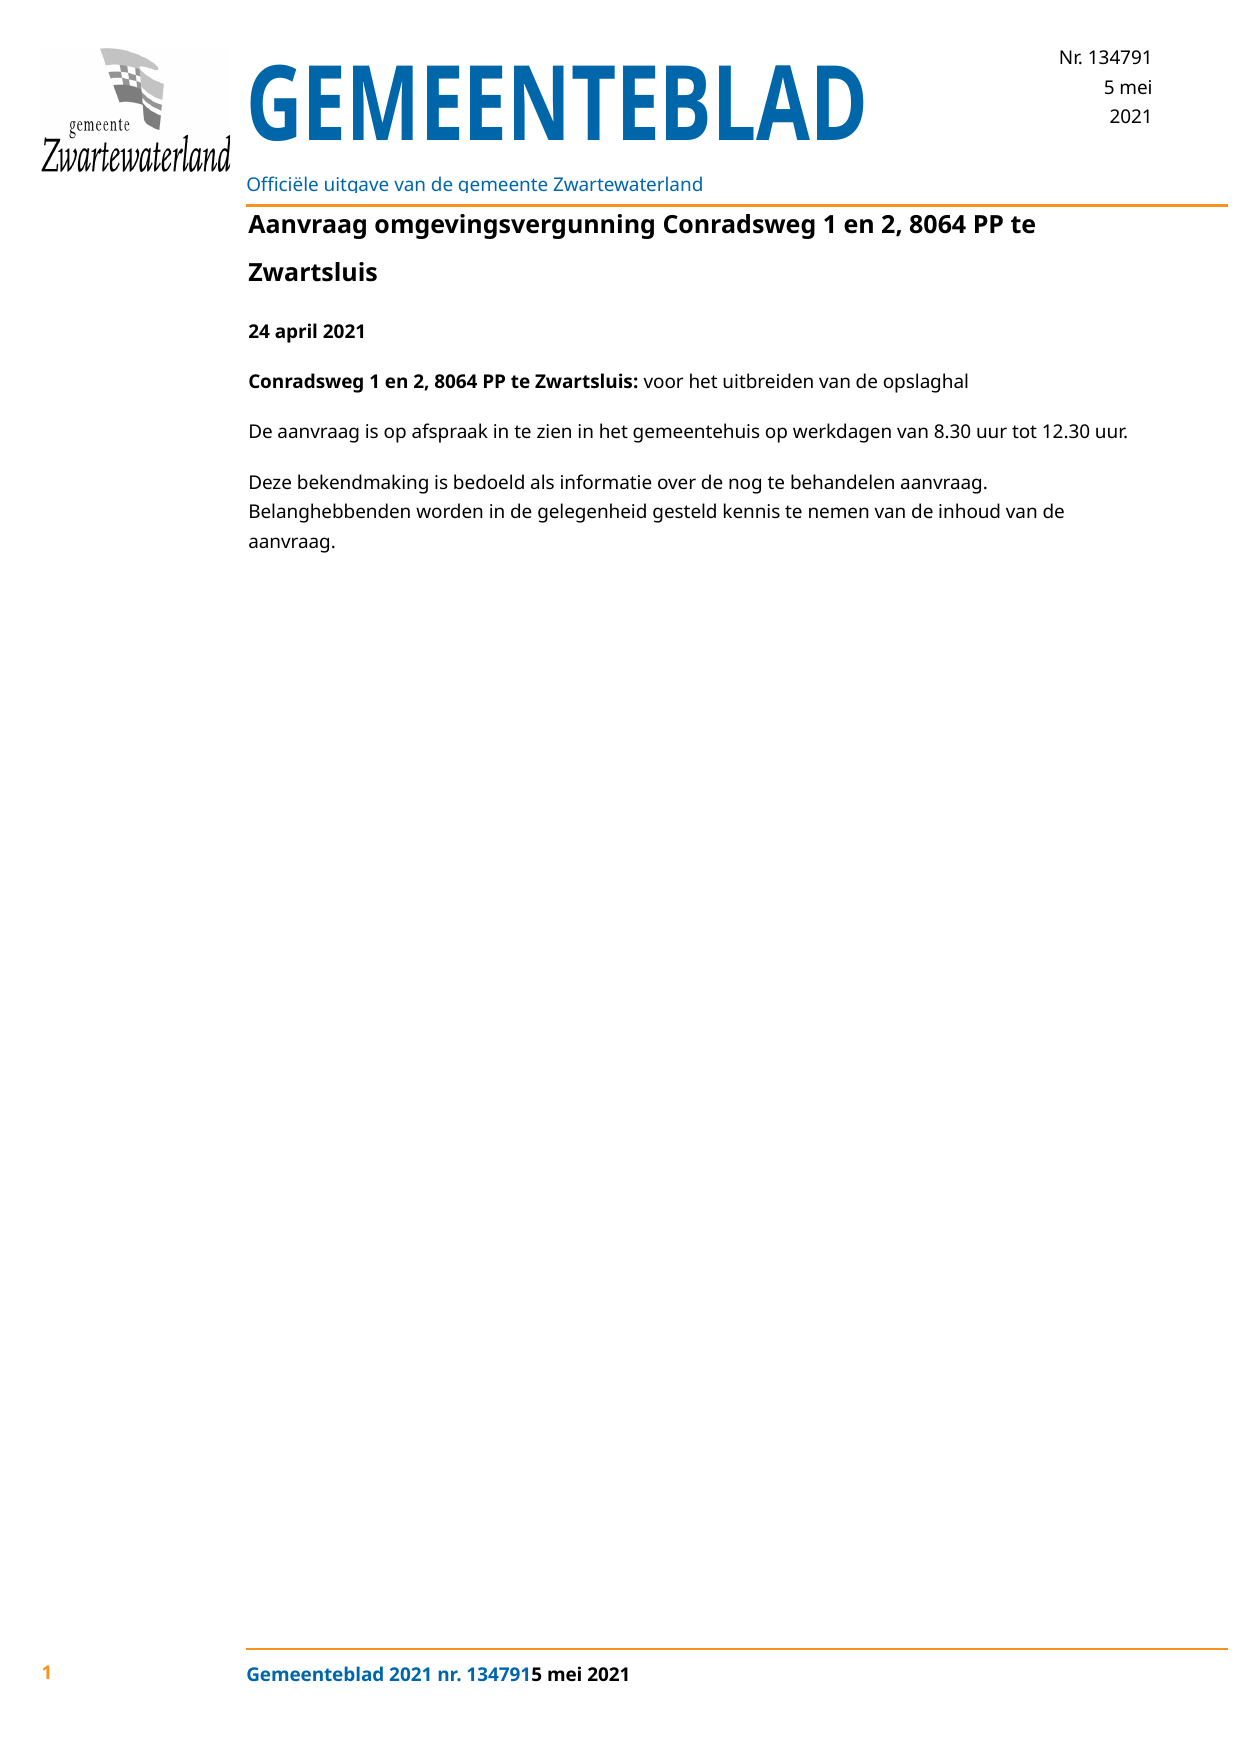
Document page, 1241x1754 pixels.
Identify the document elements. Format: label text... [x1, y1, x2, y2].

text 24 april 2021 [248, 318, 1152, 344]
text Deze bekendmaking is bedoeld als informatie over de nog te behandelen aanvraag. Belanghebbenden worden in de gelegenheid gesteld kennis te nemen van de inhoud van de aanvraag. [248, 469, 1152, 554]
text Conradsweg 1 en 2, 8064 PP te Zwartsluis: voor het uitbreiden van de opslaghal [248, 368, 1152, 394]
picture [41, 47, 231, 172]
text Aanvraag omgevingsvergunning Conradsweg 1 en 2, 8064 PP te Zwartsluis [248, 207, 1152, 288]
text De aanvraag is op afspraak in te zien in het gemeentehuis op werkdagen van 8.30 uur tot 12.30 uur. [248, 419, 1152, 444]
